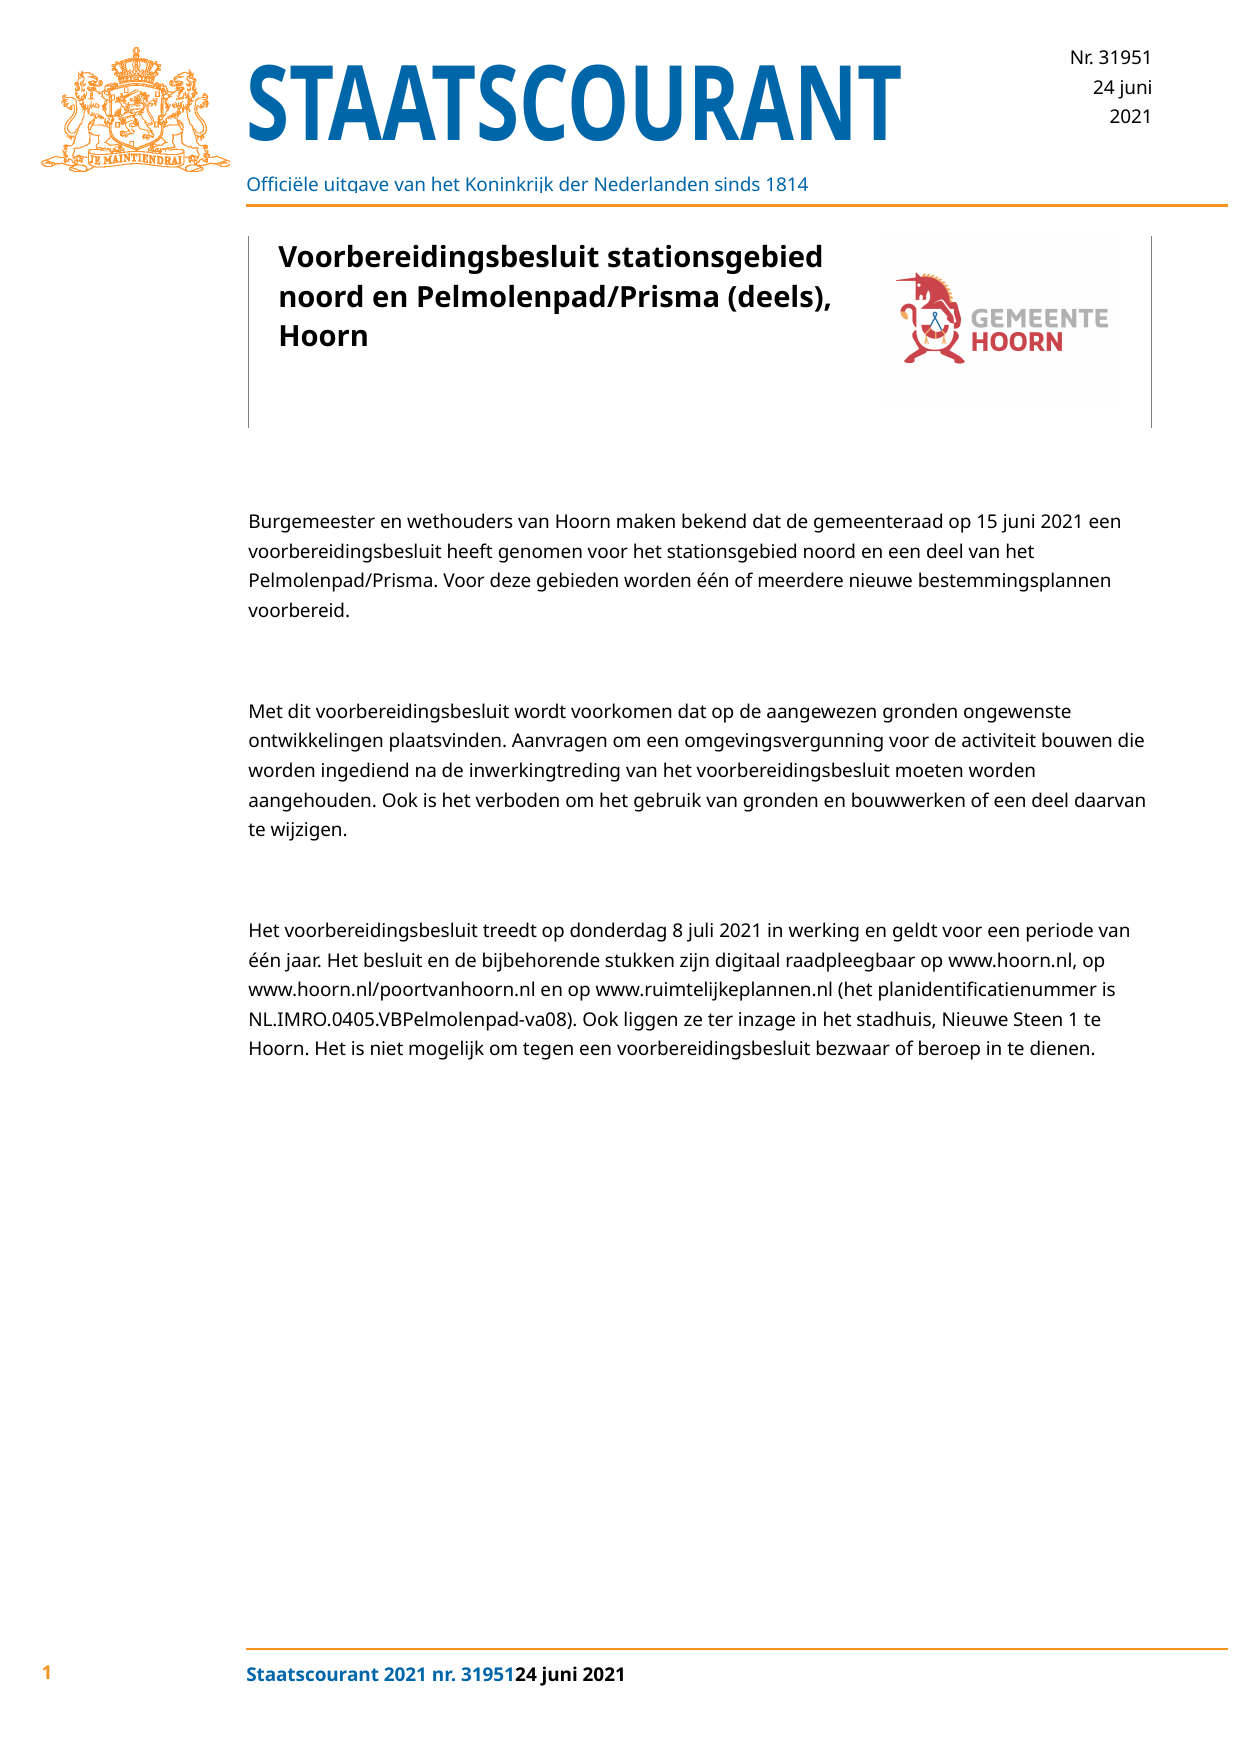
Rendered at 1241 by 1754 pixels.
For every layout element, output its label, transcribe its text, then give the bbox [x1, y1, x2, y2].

picture [882, 236, 1119, 403]
text Het voorbereidingsbesluit treedt op donderdag 8 juli 2021 in werking en geldt voor een periode van één jaar. Het besluit en de bijbehorende stukken zijn digitaal raadpleegbaar op www.hoorn.nl, op www.hoorn.nl/poortvanhoorn.nl en op www.ruimtelijkeplannen.nl (het planidentificatienummer is NL.IMRO.0405.VBPelmolenpad-va08). Ook liggen ze ter inzage in het stadhuis, Nieuwe Steen 1 te Hoorn. Het is niet mogelijk om tegen een voorbereidingsbesluit bezwaar of beroep in te dienen. [248, 917, 1152, 1061]
table_header Voorbereidingsbesluit stationsgebied noord en Pelmolenpad/Prisma (deels), Hoorn [249, 236, 850, 428]
table_header [850, 236, 1151, 428]
text Burgemeester en wethouders van Hoorn maken bekend dat de gemeenteraad op 15 juni 2021 een voorbereidingsbesluit heeft genomen voor het stationsgebied noord en een deel van het Pelmolenpad/Prisma. Voor deze gebieden worden één of meerdere nieuwe bestemmingsplannen voorbereid. [248, 508, 1152, 623]
picture [41, 47, 231, 172]
text Met dit voorbereidingsbesluit wordt voorkomen dat op de aangewezen gronden ongewenste ontwikkelingen plaatsvinden. Aanvragen om een omgevingsvergunning voor de activiteit bouwen die worden ingediend na de inwerkingtreding van het voorbereidingsbesluit moeten worden aangehouden. Ook is het verboden om het gebruik van gronden en bouwwerken of een deel daarvan te wijzigen. [248, 698, 1152, 842]
